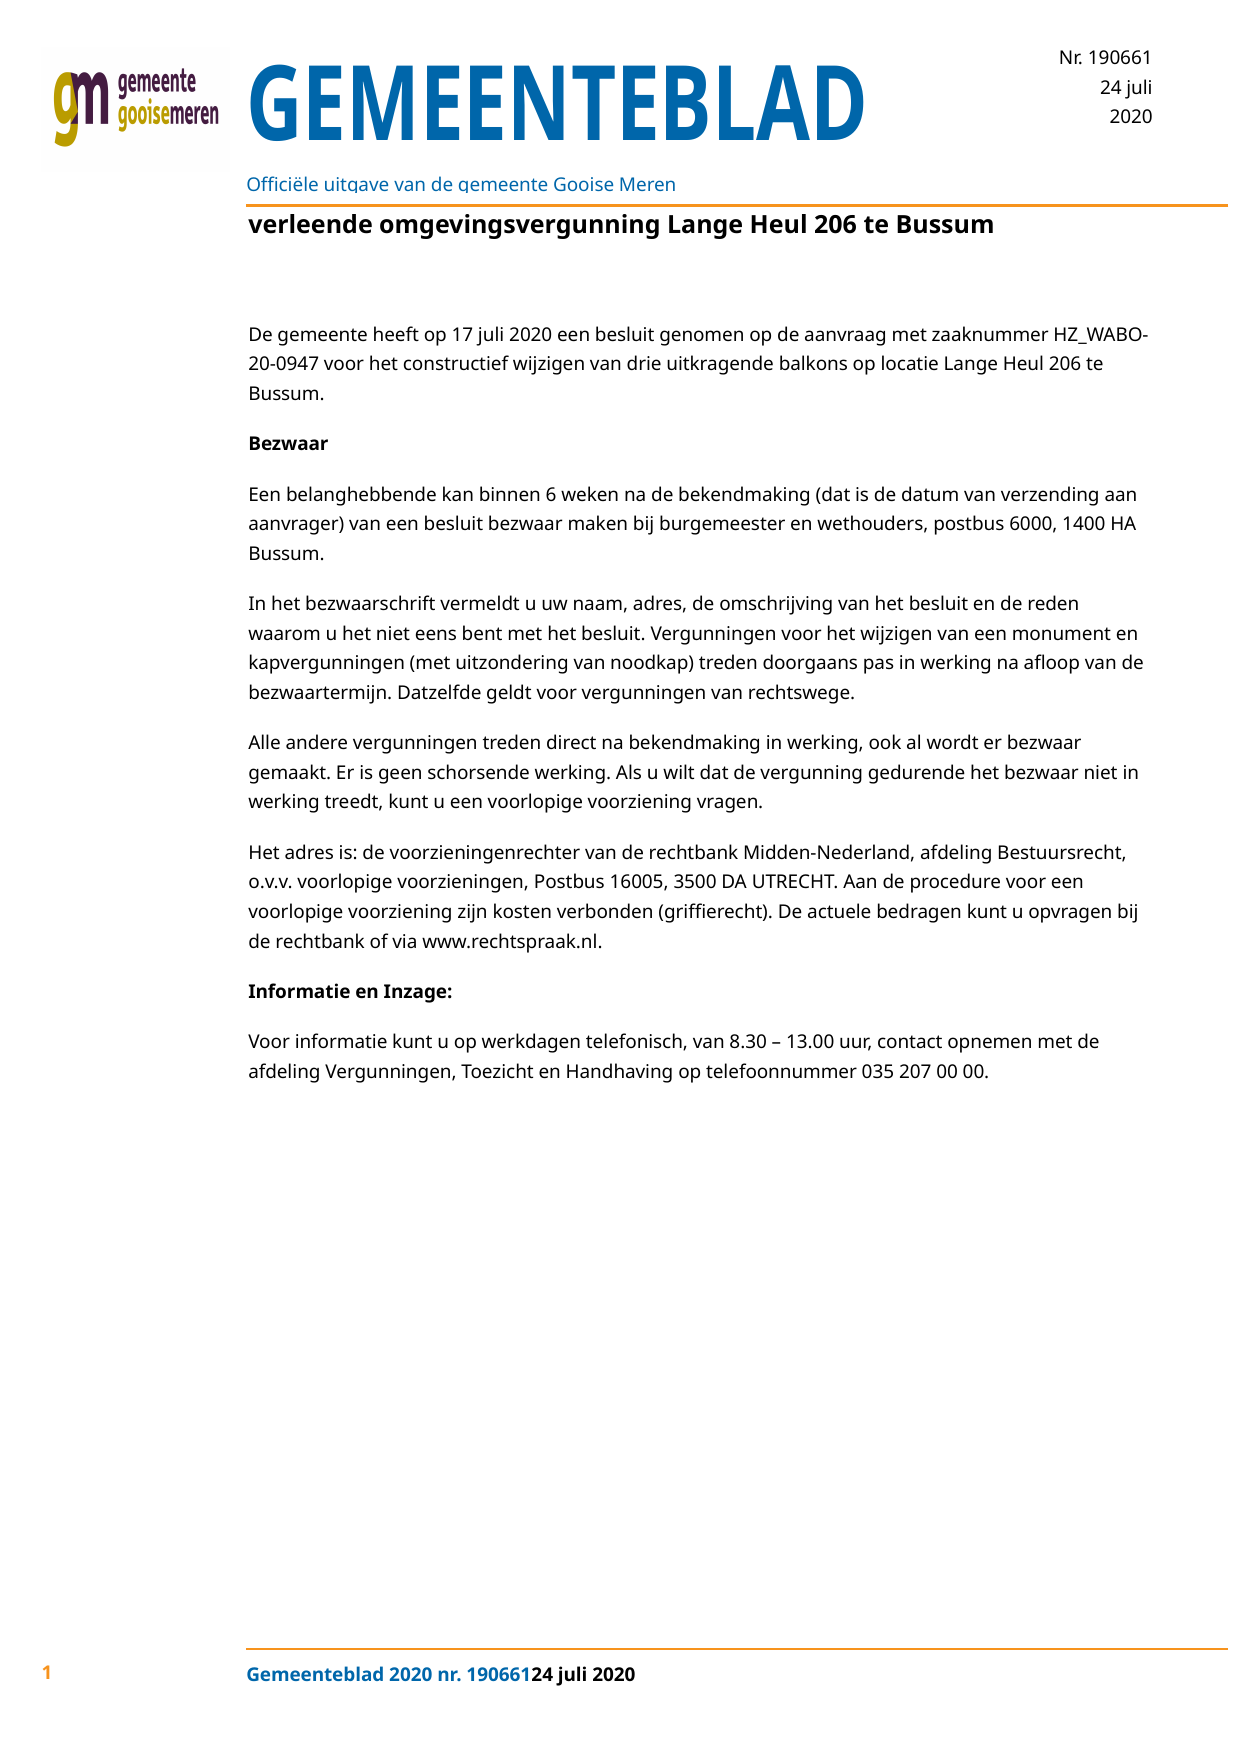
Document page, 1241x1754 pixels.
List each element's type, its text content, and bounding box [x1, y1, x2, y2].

text Informatie en Inzage: [248, 978, 1152, 1004]
text Voor informatie kunt u op werkdagen telefonisch, van 8.30 – 13.00 uur, contact opnemen met de afdeling Vergunningen, Toezicht en Handhaving op telefoonnummer 035 207 00 00. [248, 1029, 1152, 1084]
text Een belanghebbende kan binnen 6 weken na de bekendmaking (dat is de datum van verzending aan aanvrager) van een besluit bezwaar maken bij burgemeester en wethouders, postbus 6000, 1400 HA Bussum. [248, 481, 1152, 566]
text In het bezwaarschrift vermeldt u uw naam, adres, de omschrijving van het besluit en de reden waarom u het niet eens bent met het besluit. Vergunningen voor het wijzigen van een monument en kapvergunningen (met uitzondering van noodkap) treden doorgaans pas in werking na afloop van de bezwaartermijn. Datzelfde geldt voor vergunningen van rechtswege. [248, 590, 1152, 705]
text Bezwaar [248, 430, 1152, 456]
text De gemeente heeft op 17 juli 2020 een besluit genomen op de aanvraag met zaaknummer HZ_WABO-20-0947 voor het constructief wijzigen van drie uitkragende balkons op locatie Lange Heul 206 te Bussum. [248, 321, 1152, 406]
picture [41, 47, 231, 172]
text verleende omgevingsvergunning Lange Heul 206 te Bussum [248, 207, 1152, 241]
text Het adres is: de voorzieningenrechter van de rechtbank Midden-Nederland, afdeling Bestuursrecht, o.v.v. voorlopige voorzieningen, Postbus 16005, 3500 DA UTRECHT. Aan de procedure voor een voorlopige voorziening zijn kosten verbonden (griffierecht). De actuele bedragen kunt u opvragen bij de rechtbank of via www.rechtspraak.nl. [248, 839, 1152, 953]
text Alle andere vergunningen treden direct na bekendmaking in werking, ook al wordt er bezwaar gemaakt. Er is geen schorsende werking. Als u wilt dat de vergunning gedurende het bezwaar niet in werking treedt, kunt u een voorlopige voorziening vragen. [248, 729, 1152, 814]
